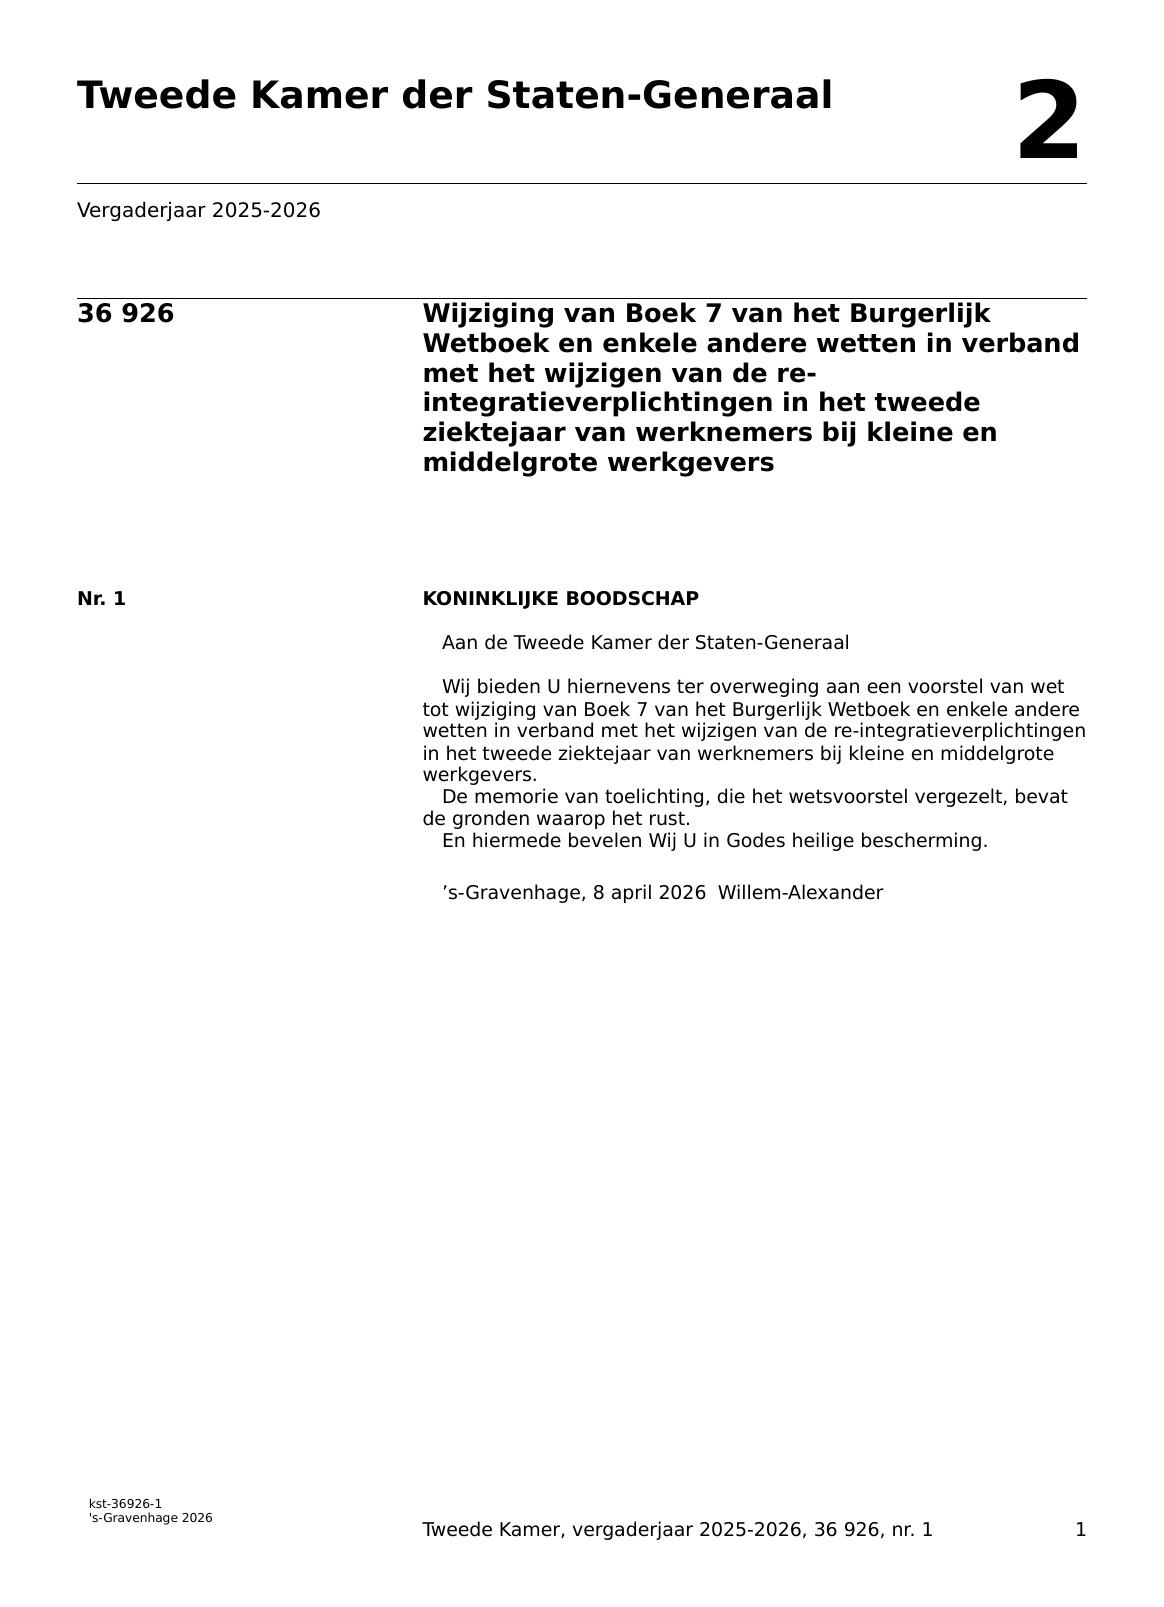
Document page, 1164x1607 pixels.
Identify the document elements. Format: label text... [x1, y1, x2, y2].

subtitle Nr. 1 KONINKLIJKE BOODSCHAP [77, 588, 1087, 610]
text En hiermede bevelen Wij U in Godes heilige bescherming. [422, 830, 1087, 852]
text kst-36926-1 [88, 1497, 323, 1511]
text De memorie van toelichting, die het wetsvoorstel vergezelt, bevat de gronden waarop het rust. [422, 786, 1087, 830]
table_header 2 [886, 59, 1087, 183]
table_cell Vergaderjaar 2025-2026 [77, 184, 1087, 298]
text Aan de Tweede Kamer der Staten-Generaal [422, 632, 1087, 654]
text ’s-Gravenhage, 8 april 2026 Willem-Alexander [422, 882, 1087, 904]
text 's-Gravenhage 2026 [88, 1511, 323, 1525]
subtitle 36 926 Wijziging van Boek 7 van het Burgerlijk Wetboek en enkele andere wetten in verband met het wijzigen van de re-integratieverplichtingen in het tweede ziektejaar van werknemers bij kleine en middelgrote werkgevers [77, 299, 1087, 477]
text Wij bieden U hiernevens ter overweging aan een voorstel van wet tot wijziging van Boek 7 van het Burgerlijk Wetboek en enkele andere wetten in verband met het wijzigen van de re-integratieverplichtingen in het tweede ziektejaar van werknemers bij kleine en middelgrote werkgevers. [422, 676, 1087, 786]
table_header Tweede Kamer der Staten-Generaal [77, 59, 886, 183]
